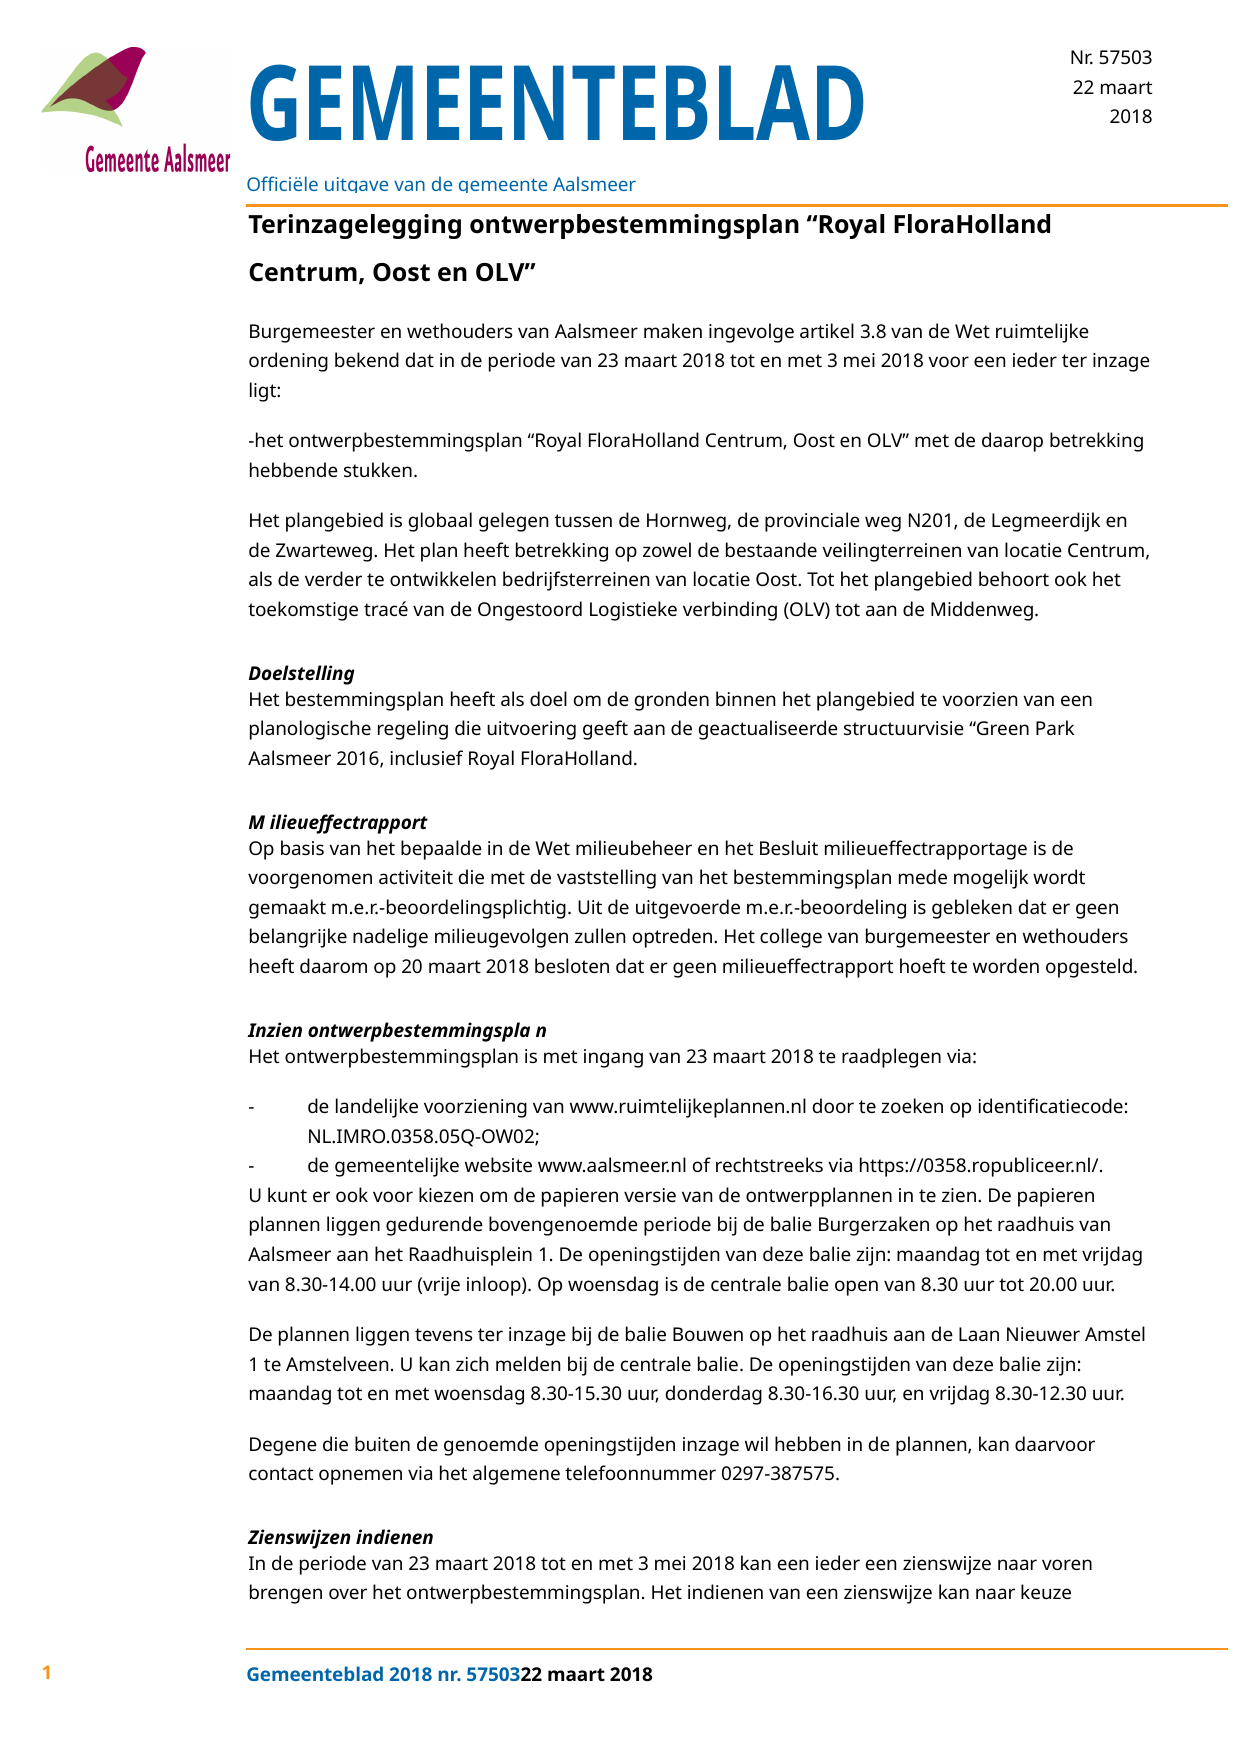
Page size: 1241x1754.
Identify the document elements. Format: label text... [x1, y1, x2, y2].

list de gemeentelijke website www.aalsmeer.nl of rechtstreeks via https://0358.ropubliceer.nl/. [248, 1152, 1152, 1178]
text Zienswijzen indienen [248, 1524, 1152, 1550]
text Het plangebied is globaal gelegen tussen de Hornweg, de provinciale weg N201, de Legmeerdijk en de Zwarteweg. Het plan heeft betrekking op zowel de bestaande veilingterreinen van locatie Centrum, als de verder te ontwikkelen bedrijfsterreinen van locatie Oost. Tot het plangebied behoort ook het toekomstige tracé van de Ongestoord Logistieke verbinding (OLV) tot aan de Middenweg. [248, 507, 1152, 622]
text M ilieueffectrapport [248, 809, 1152, 835]
text Terinzagelegging ontwerpbestemmingsplan “Royal FloraHolland Centrum, Oost en OLV” [248, 207, 1152, 288]
text Degene die buiten de genoemde openingstijden inzage wil hebben in de plannen, kan daarvoor contact opnemen via het algemene telefoonnummer 0297-387575. [248, 1431, 1152, 1486]
text Op basis van het bepaalde in de Wet milieubeheer en het Besluit milieueffectrapportage is de voorgenomen activiteit die met de vaststelling van het bestemmingsplan mede mogelijk wordt gemaakt m.e.r.-beoordelingsplichtig. Uit de uitgevoerde m.e.r.-beoordeling is gebleken dat er geen belangrijke nadelige milieugevolgen zullen optreden. Het college van burgemeester en wethouders heeft daarom op 20 maart 2018 besloten dat er geen milieueffectrapport hoeft te worden opgesteld. [248, 835, 1152, 979]
text Het bestemmingsplan heeft als doel om de gronden binnen het plangebied te voorzien van een planologische regeling die uitvoering geeft aan de geactualiseerde structuurvisie “Green Park Aalsmeer 2016, inclusief Royal FloraHolland. [248, 686, 1152, 771]
text De plannen liggen tevens ter inzage bij de balie Bouwen op het raadhuis aan de Laan Nieuwer Amstel 1 te Amstelveen. U kan zich melden bij de centrale balie. De openingstijden van deze balie zijn: maandag tot en met woensdag 8.30-15.30 uur, donderdag 8.30-16.30 uur, en vrijdag 8.30-12.30 uur. [248, 1321, 1152, 1406]
picture [41, 47, 231, 172]
list de landelijke voorziening van www.ruimtelijkeplannen.nl door te zoeken op identificatiecode: NL.IMRO.0358.05Q-OW02; [248, 1093, 1152, 1148]
text U kunt er ook voor kiezen om de papieren versie van de ontwerpplannen in te zien. De papieren plannen liggen gedurende bovengenoemde periode bij de balie Burgerzaken op het raadhuis van Aalsmeer aan het Raadhuisplein 1. De openingstijden van deze balie zijn: maandag tot en met vrijdag van 8.30-14.00 uur (vrije inloop). Op woensdag is de centrale balie open van 8.30 uur tot 20.00 uur. [248, 1182, 1152, 1296]
text Doelstelling [248, 660, 1152, 686]
text Het ontwerpbestemmingsplan is met ingang van 23 maart 2018 te raadplegen via: [248, 1043, 1152, 1068]
text Burgemeester en wethouders van Aalsmeer maken ingevolge artikel 3.8 van de Wet ruimtelijke ordening bekend dat in de periode van 23 maart 2018 tot en met 3 mei 2018 voor een ieder ter inzage ligt: [248, 318, 1152, 403]
text -het ontwerpbestemmingsplan “Royal FloraHolland Centrum, Oost en OLV” met de daarop betrekking hebbende stukken. [248, 427, 1152, 483]
text Inzien ontwerpbestemmingspla n [248, 1017, 1152, 1043]
text In de periode van 23 maart 2018 tot en met 3 mei 2018 kan een ieder een zienswijze naar voren brengen over het ontwerpbestemmingsplan. Het indienen van een zienswijze kan naar keuze [248, 1550, 1152, 1605]
